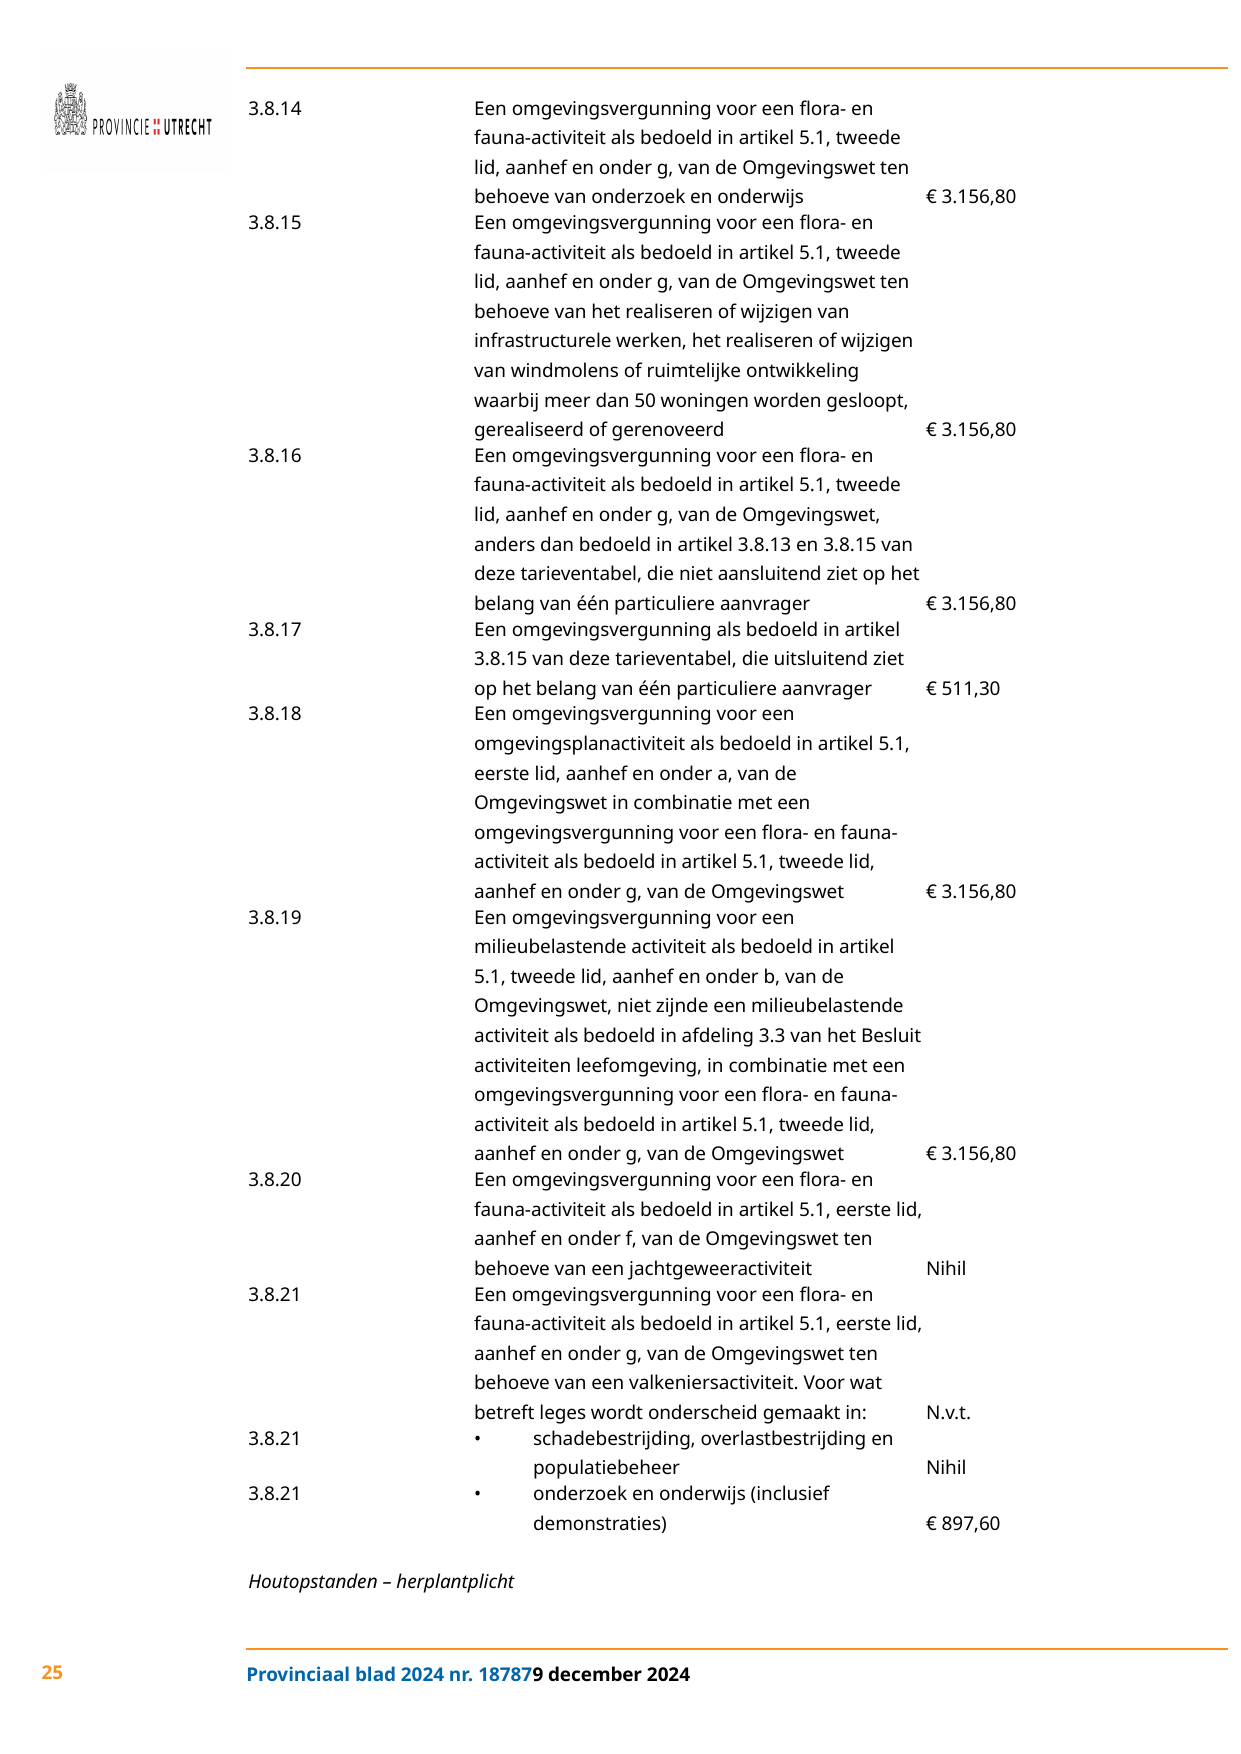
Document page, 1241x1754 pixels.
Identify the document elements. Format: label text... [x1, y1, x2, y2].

table_cell Nihil [926, 1425, 1152, 1480]
table_cell Een omgevingsvergunning voor een flora- en fauna-activiteit als bedoeld in artikel 5.1, tweede lid, aanhef en onder g, van de Omgevingswet ten behoeve van het realiseren of wijzigen van infrastructurele werken, het realiseren of wijzigen van windmolens of ruimtelijke ontwikkeling waarbij meer dan 50 woningen worden gesloopt, gerealiseerd of gerenoveerd [474, 209, 926, 442]
table_cell € 3.156,80 [926, 701, 1152, 904]
table_cell 3.8.17 [248, 616, 474, 701]
table_cell 3.8.15 [248, 209, 474, 442]
table_cell € 897,60 [926, 1480, 1152, 1535]
table_cell schadebestrijding, overlastbestrijding en populatiebeheer [474, 1425, 926, 1480]
table_cell € 3.156,80 [926, 209, 1152, 442]
table_cell 3.8.21 [248, 1480, 474, 1535]
table_cell Nihil [926, 1166, 1152, 1281]
table_cell € 511,30 [926, 616, 1152, 701]
table_cell 3.8.18 [248, 701, 474, 904]
table_cell 3.8.19 [248, 904, 474, 1166]
table_cell Een omgevingsvergunning voor een flora- en fauna-activiteit als bedoeld in artikel 5.1, tweede lid, aanhef en onder g, van de Omgevingswet ten behoeve van onderzoek en onderwijs [474, 95, 926, 209]
table_cell Een omgevingsvergunning voor een flora- en fauna-activiteit als bedoeld in artikel 5.1, tweede lid, aanhef en onder g, van de Omgevingswet, anders dan bedoeld in artikel 3.8.13 en 3.8.15 van deze tarieventabel, die niet aansluitend ziet op het belang van één particuliere aanvrager [474, 442, 926, 616]
table_cell Een omgevingsvergunning voor een milieubelastende activiteit als bedoeld in artikel 5.1, tweede lid, aanhef en onder b, van de Omgevingswet, niet zijnde een milieubelastende activiteit als bedoeld in afdeling 3.3 van het Besluit activiteiten leefomgeving, in combinatie met een omgevingsvergunning voor een flora- en fauna-activiteit als bedoeld in artikel 5.1, tweede lid, aanhef en onder g, van de Omgevingswet [474, 904, 926, 1166]
table_cell Een omgevingsvergunning voor een flora- en fauna-activiteit als bedoeld in artikel 5.1, eerste lid, aanhef en onder f, van de Omgevingswet ten behoeve van een jachtgeweeractiviteit [474, 1166, 926, 1281]
table_cell 3.8.21 [248, 1425, 474, 1480]
table_cell Een omgevingsvergunning voor een omgevingsplanactiviteit als bedoeld in artikel 5.1, eerste lid, aanhef en onder a, van de Omgevingswet in combinatie met een omgevingsvergunning voor een flora- en fauna-activiteit als bedoeld in artikel 5.1, tweede lid, aanhef en onder g, van de Omgevingswet [474, 701, 926, 904]
table_cell Een omgevingsvergunning voor een flora- en fauna-activiteit als bedoeld in artikel 5.1, eerste lid, aanhef en onder g, van de Omgevingswet ten behoeve van een valkeniersactiviteit. Voor wat betreft leges wordt onderscheid gemaakt in: [474, 1281, 926, 1425]
table_cell € 3.156,80 [926, 904, 1152, 1166]
table_cell N.v.t. [926, 1281, 1152, 1425]
table_cell Een omgevingsvergunning als bedoeld in artikel 3.8.15 van deze tarieventabel, die uitsluitend ziet op het belang van één particuliere aanvrager [474, 616, 926, 701]
table_cell onderzoek en onderwijs (inclusief demonstraties) [474, 1480, 926, 1535]
table_cell € 3.156,80 [926, 442, 1152, 616]
table_cell 3.8.16 [248, 442, 474, 616]
text Houtopstanden – herplantplicht [248, 1568, 1152, 1594]
table_cell 3.8.20 [248, 1166, 474, 1281]
table_cell € 3.156,80 [926, 95, 1152, 209]
picture [41, 47, 231, 172]
table_cell 3.8.21 [248, 1281, 474, 1425]
table_cell 3.8.14 [248, 95, 474, 209]
